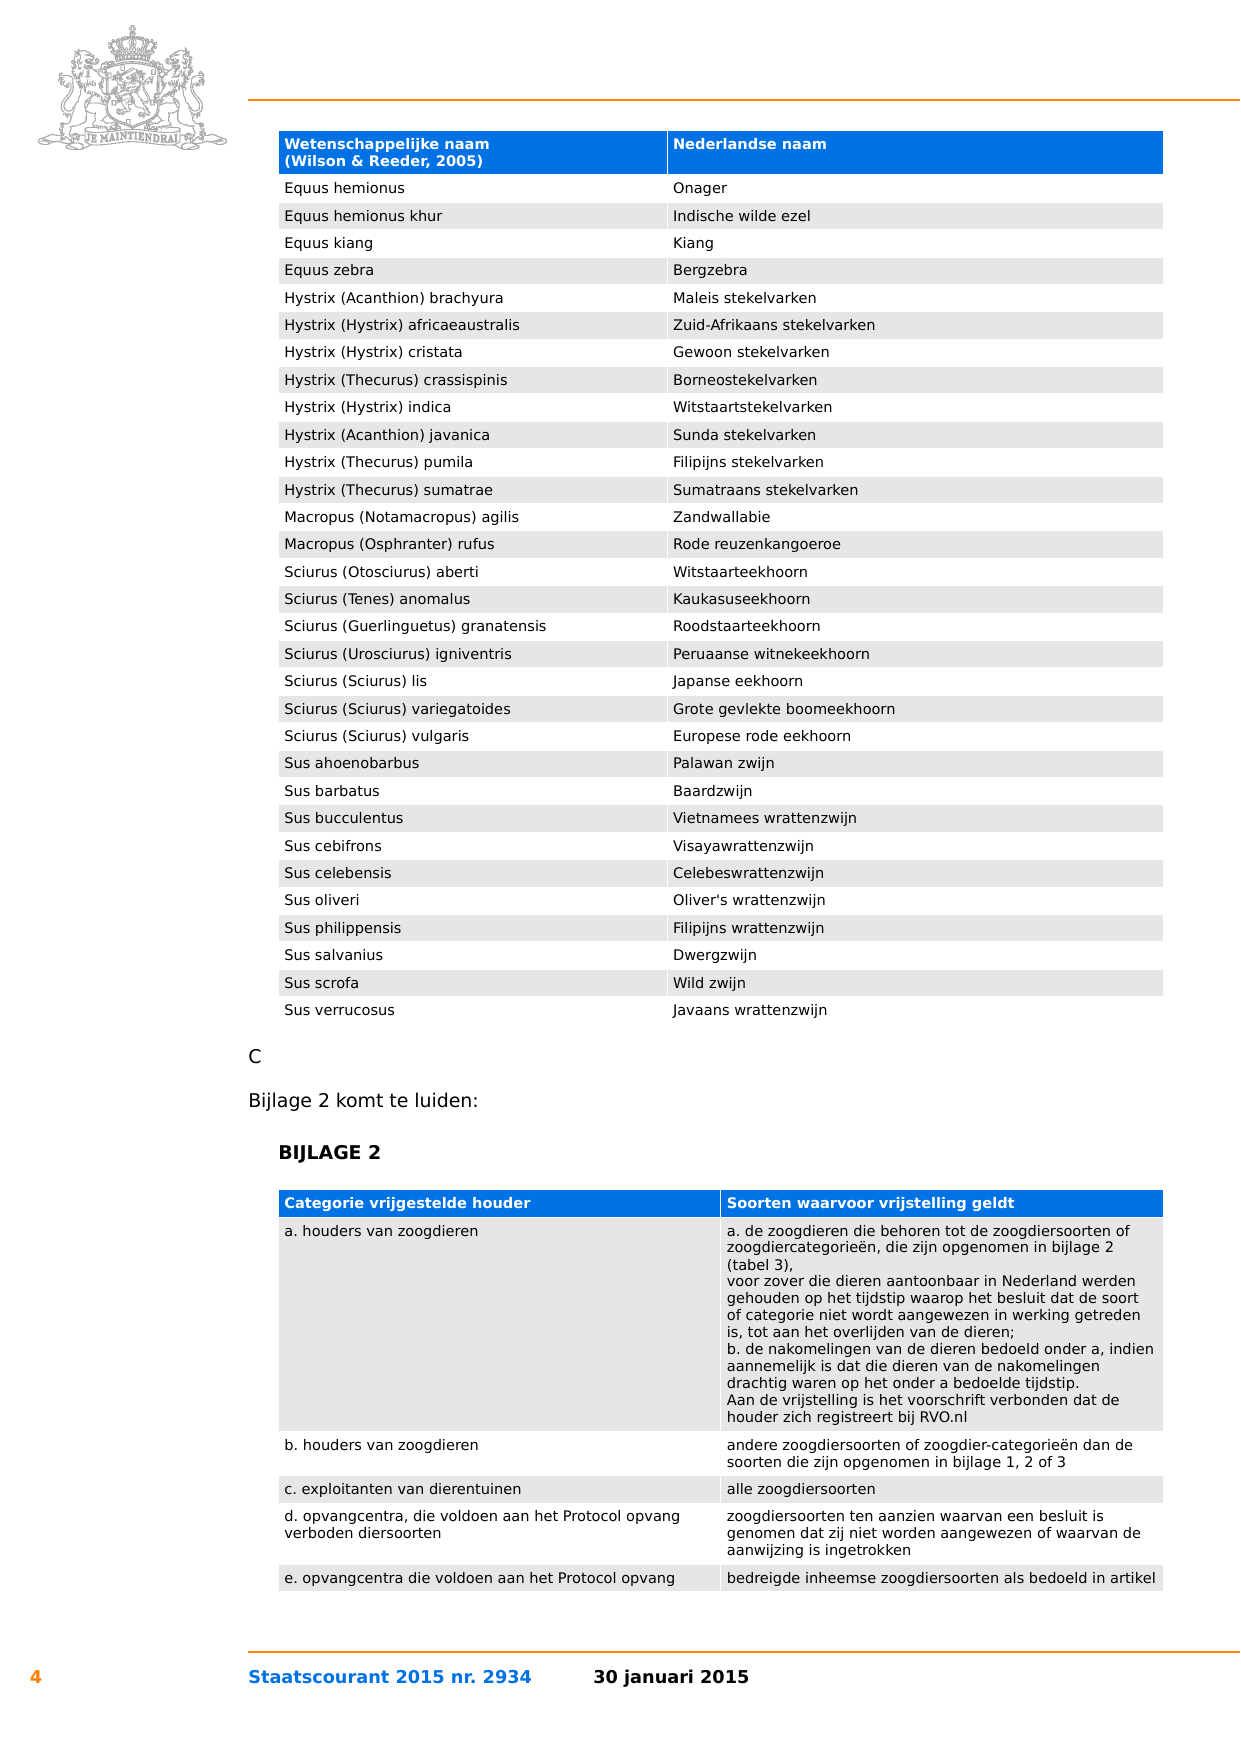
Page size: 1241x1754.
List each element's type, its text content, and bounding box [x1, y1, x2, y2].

table_header Categorie vrijgestelde houder [279, 1190, 720, 1217]
table_cell d. opvangcentra, die voldoen aan het Protocol opvang verboden diersoorten [279, 1504, 720, 1564]
table_cell Hystrix (Acanthion) javanica [279, 422, 667, 448]
table_cell Rode reuzenkangoeroe [668, 531, 1163, 558]
table_cell Sus philippensis [279, 915, 667, 941]
table_cell Grote gevlekte boomeekhoorn [668, 696, 1163, 722]
table_cell Sciurus (Sciurus) lis [279, 669, 667, 695]
table_cell Sus cebifrons [279, 833, 667, 859]
table_cell zoogdiersoorten ten aanzien waarvan een besluit is genomen dat zij niet worden aangewezen of waarvan de aanwijzing is ingetrokken [721, 1504, 1163, 1564]
table_cell Sciurus (Urosciurus) igniventris [279, 641, 667, 667]
table_cell Sciurus (Otosciurus) aberti [279, 559, 667, 585]
text C [248, 1046, 1163, 1068]
table_cell Indische wilde ezel [668, 203, 1163, 229]
table_header Wetenschappelijke naam (Wilson & Reeder, 2005) [279, 131, 667, 174]
table_cell Roodstaarteekhoorn [668, 614, 1163, 640]
table_cell Zuid-Afrikaans stekelvarken [668, 312, 1163, 339]
table_cell andere zoogdiersoorten of zoogdier-categorieën dan de soorten die zijn opgenomen in bijlage 1, 2 of 3 [721, 1432, 1163, 1475]
table_cell Sus bucculentus [279, 805, 667, 832]
table_cell Sus verrucosus [279, 997, 667, 1023]
table_cell Sus scrofa [279, 970, 667, 996]
table_cell Hystrix (Acanthion) brachyura [279, 285, 667, 311]
table_cell a. houders van zoogdieren [279, 1218, 720, 1431]
table_cell Oliver's wrattenzwijn [668, 888, 1163, 914]
table_cell Vietnamees wrattenzwijn [668, 805, 1163, 832]
table_cell Dwergzwijn [668, 943, 1163, 969]
table_cell Kiang [668, 230, 1163, 256]
table_cell Macropus (Notamacropus) agilis [279, 504, 667, 530]
table_cell Bergzebra [668, 258, 1163, 284]
table_cell Visayawrattenzwijn [668, 833, 1163, 859]
table_cell Celebeswrattenzwijn [668, 860, 1163, 887]
table_cell Javaans wrattenzwijn [668, 997, 1163, 1023]
table_cell Kaukasuseekhoorn [668, 586, 1163, 613]
picture [38, 25, 227, 150]
table_cell a. de zoogdieren die behoren tot de zoogdiersoorten of zoogdiercategorieën, die zijn opgenomen in bijlage 2 (tabel 3), voor zover die dieren aantoonbaar in Nederland werden gehouden op het tijdstip waarop het besluit dat de soort of categorie niet wordt aangewezen in werking getreden is, tot aan het overlijden van de dieren; b. de nakomelingen van de dieren bedoeld onder a, indien aannemelijk is dat die dieren van de nakomelingen drachtig waren op het onder a bedoelde tijdstip. Aan de vrijstelling is het voorschrift verbonden dat de houder zich registreert bij RVO.nl [721, 1218, 1163, 1431]
table_cell Maleis stekelvarken [668, 285, 1163, 311]
subtitle BIJLAGE 2 [278, 1142, 1163, 1164]
table_cell Equus zebra [279, 258, 667, 284]
table_cell Equus hemionus khur [279, 203, 667, 229]
table_cell Witstaartstekelvarken [668, 395, 1163, 421]
table_cell Sus oliveri [279, 888, 667, 914]
table_cell Baardzwijn [668, 778, 1163, 804]
table_cell b. houders van zoogdieren [279, 1432, 720, 1475]
table_cell Sus barbatus [279, 778, 667, 804]
text Bijlage 2 komt te luiden: [248, 1090, 1163, 1112]
table_cell Europese rode eekhoorn [668, 723, 1163, 749]
table_cell Borneostekelvarken [668, 367, 1163, 393]
table_cell Sus salvanius [279, 943, 667, 969]
table_cell Gewoon stekelvarken [668, 340, 1163, 366]
table_cell Peruaanse witnekeekhoorn [668, 641, 1163, 667]
table_cell Filipijns stekelvarken [668, 449, 1163, 476]
table_cell Macropus (Osphranter) rufus [279, 531, 667, 558]
table_cell alle zoogdiersoorten [721, 1476, 1163, 1503]
table_cell Sumatraans stekelvarken [668, 477, 1163, 503]
table_cell Wild zwijn [668, 970, 1163, 996]
table_cell Sunda stekelvarken [668, 422, 1163, 448]
table_cell Sciurus (Tenes) anomalus [279, 586, 667, 613]
table_cell Hystrix (Hystrix) indica [279, 395, 667, 421]
table_cell Hystrix (Thecurus) sumatrae [279, 477, 667, 503]
table_cell Hystrix (Thecurus) pumila [279, 449, 667, 476]
table_cell Equus kiang [279, 230, 667, 256]
table_cell Sus celebensis [279, 860, 667, 887]
table_cell Sciurus (Guerlinguetus) granatensis [279, 614, 667, 640]
table_cell Equus hemionus [279, 175, 667, 202]
table_cell Hystrix (Hystrix) africaeaustralis [279, 312, 667, 339]
table_cell Japanse eekhoorn [668, 669, 1163, 695]
table_cell Zandwallabie [668, 504, 1163, 530]
table_cell bedreigde inheemse zoogdiersoorten als bedoeld in artikel [721, 1565, 1163, 1591]
table_cell Palawan zwijn [668, 751, 1163, 777]
table_cell Witstaarteekhoorn [668, 559, 1163, 585]
table_header Soorten waarvoor vrijstelling geldt [721, 1190, 1163, 1217]
table_cell Hystrix (Thecurus) crassispinis [279, 367, 667, 393]
table_cell Sciurus (Sciurus) vulgaris [279, 723, 667, 749]
table_cell Filipijns wrattenzwijn [668, 915, 1163, 941]
table_cell Sciurus (Sciurus) variegatoides [279, 696, 667, 722]
table_cell c. exploitanten van dierentuinen [279, 1476, 720, 1503]
table_cell Onager [668, 175, 1163, 202]
table_cell Sus ahoenobarbus [279, 751, 667, 777]
table_cell Hystrix (Hystrix) cristata [279, 340, 667, 366]
table_header Nederlandse naam [668, 131, 1163, 174]
table_cell e. opvangcentra die voldoen aan het Protocol opvang [279, 1565, 720, 1591]
